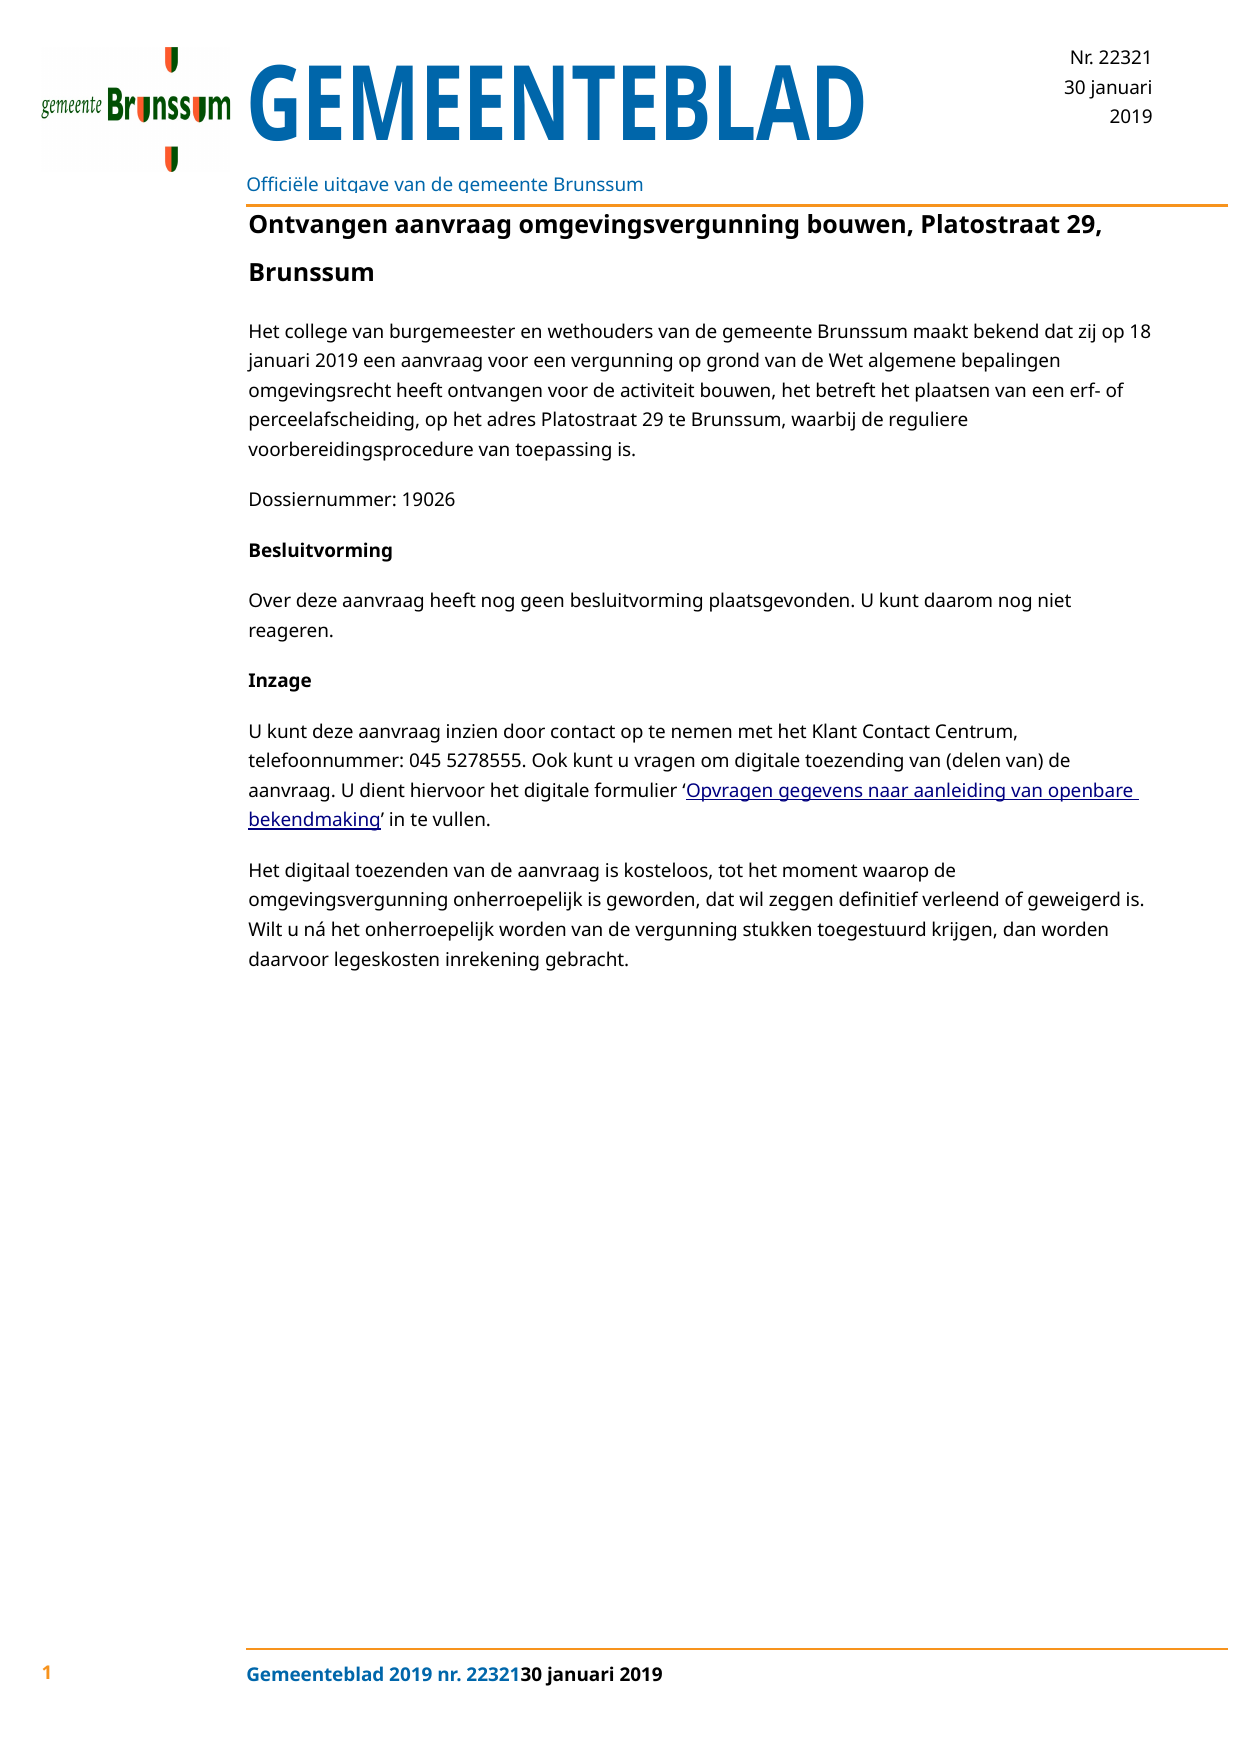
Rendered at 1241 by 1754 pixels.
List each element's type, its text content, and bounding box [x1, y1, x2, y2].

text Het college van burgemeester en wethouders van de gemeente Brunssum maakt bekend dat zij op 18 januari 2019 een aanvraag voor een vergunning op grond van de Wet algemene bepalingen omgevingsrecht heeft ontvangen voor de activiteit bouwen, het betreft het plaatsen van een erf- of perceelafscheiding, op het adres Platostraat 29 te Brunssum, waarbij de reguliere voorbereidingsprocedure van toepassing is. [248, 318, 1152, 462]
text U kunt deze aanvraag inzien door contact op te nemen met het Klant Contact Centrum, telefoonnummer: 045 5278555. Ook kunt u vragen om digitale toezending van (delen van) de aanvraag. U dient hiervoor het digitale formulier ‘Opvragen gegevens naar aanleiding van openbare bekendmaking’ in te vullen. [248, 718, 1152, 832]
picture [41, 47, 231, 172]
text Dossiernummer: 19026 [248, 487, 1152, 512]
text Over deze aanvraag heeft nog geen besluitvorming plaatsgevonden. U kunt daarom nog niet reageren. [248, 587, 1152, 643]
text Besluitvorming [248, 537, 1152, 563]
text Ontvangen aanvraag omgevingsvergunning bouwen, Platostraat 29, Brunssum [248, 207, 1152, 288]
text Inzage [248, 667, 1152, 693]
text Het digitaal toezenden van de aanvraag is kosteloos, tot het moment waarop de omgevingsvergunning onherroepelijk is geworden, dat wil zeggen definitief verleend of geweigerd is. Wilt u ná het onherroepelijk worden van de vergunning stukken toegestuurd krijgen, dan worden daarvoor legeskosten inrekening gebracht. [248, 857, 1152, 972]
